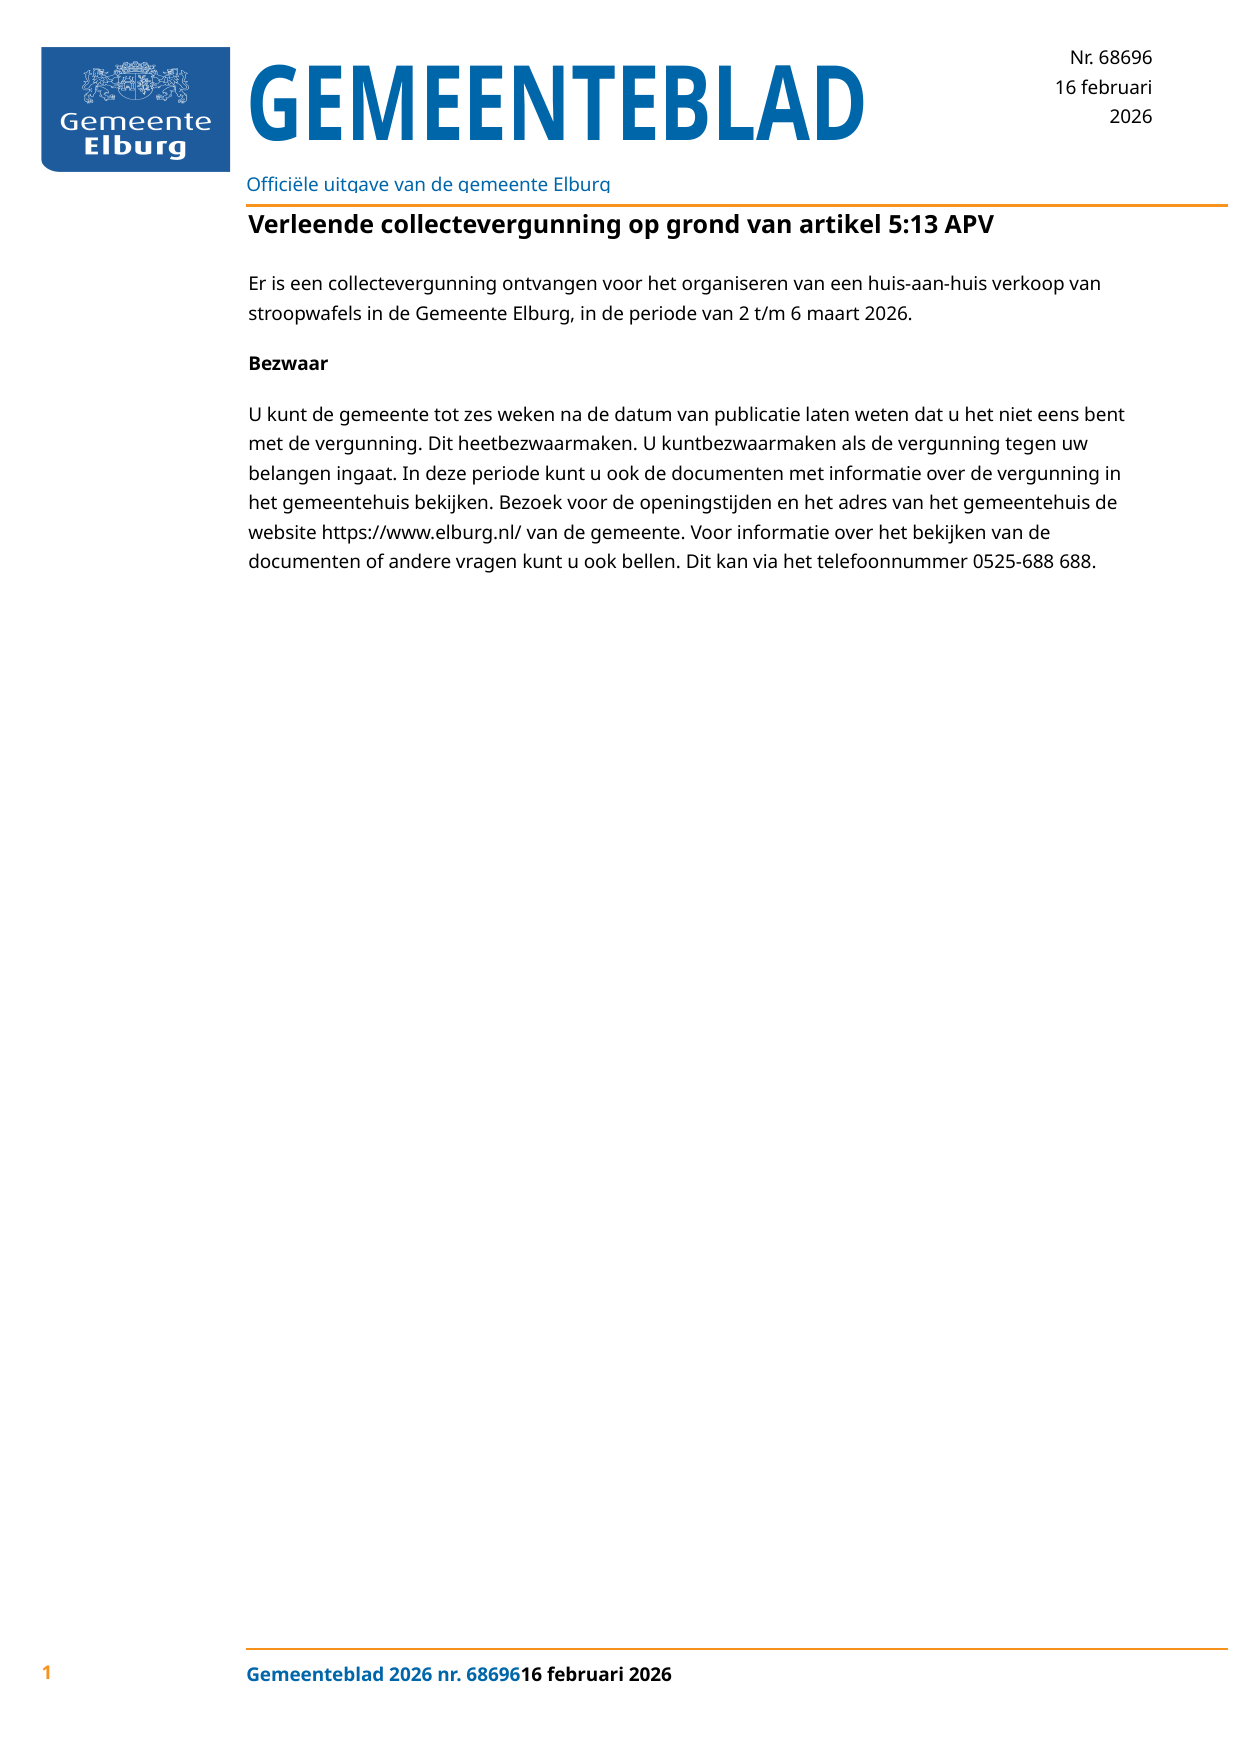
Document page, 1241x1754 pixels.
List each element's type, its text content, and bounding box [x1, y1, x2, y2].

picture [41, 47, 231, 172]
text U kunt de gemeente tot zes weken na de datum van publicatie laten weten dat u het niet eens bent met de vergunning. Dit heetbezwaarmaken. U kuntbezwaarmaken als de vergunning tegen uw belangen ingaat. In deze periode kunt u ook de documenten met informatie over de vergunning in het gemeentehuis bekijken. Bezoek voor de openingstijden en het adres van het gemeentehuis de website https://www.elburg.nl/ van de gemeente. Voor informatie over het bekijken van de documenten of andere vragen kunt u ook bellen. Dit kan via het telefoonnummer 0525-688 688. [248, 401, 1152, 574]
text Verleende collectevergunning op grond van artikel 5:13 APV [248, 207, 1152, 241]
text Er is een collectevergunning ontvangen voor het organiseren van een huis-aan-huis verkoop van stroopwafels in de Gemeente Elburg, in de periode van 2 t/m 6 maart 2026. [248, 270, 1152, 326]
text Bezwaar [248, 350, 1152, 376]
